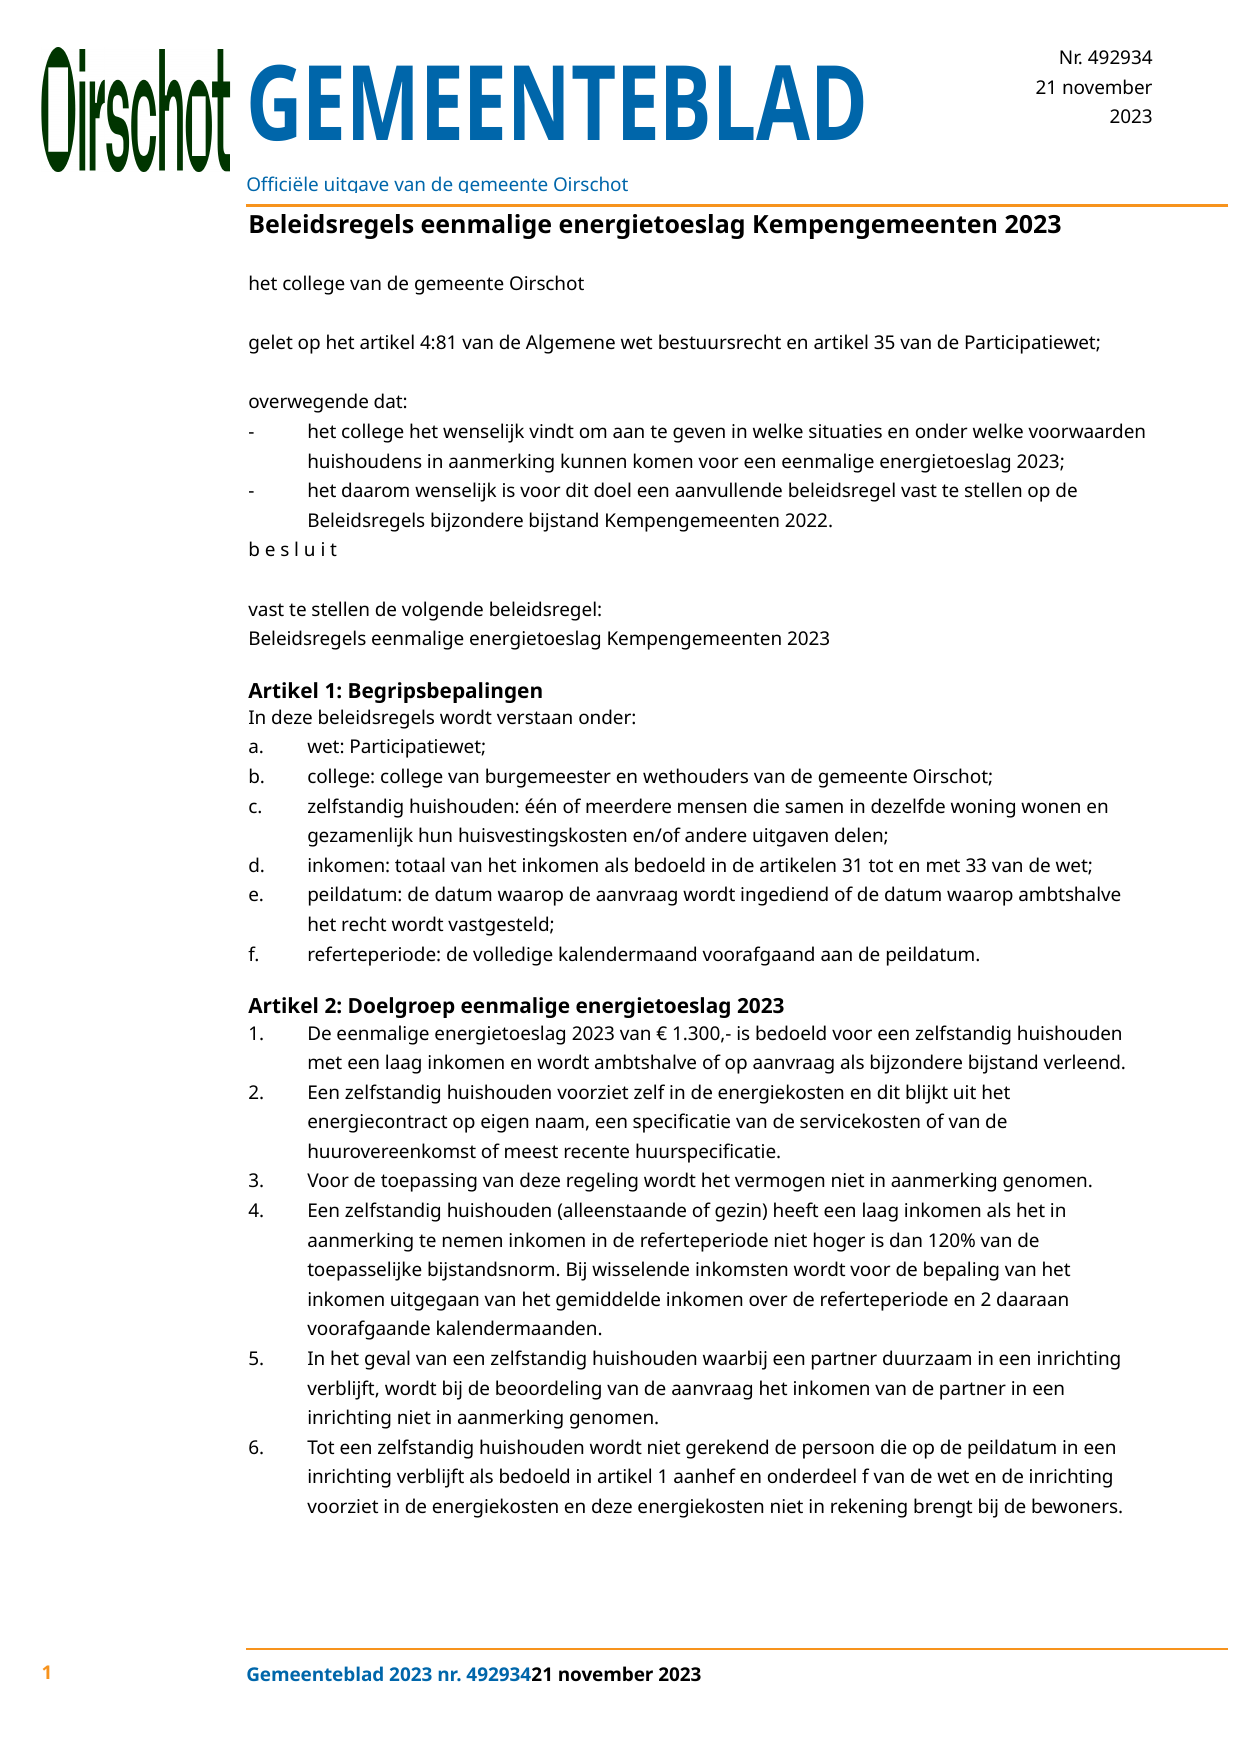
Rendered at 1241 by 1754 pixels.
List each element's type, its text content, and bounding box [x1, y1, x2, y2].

text vast te stellen de volgende beleidsregel: [248, 596, 1152, 621]
list peildatum: de datum waarop de aanvraag wordt ingediend of de datum waarop ambtshalve het recht wordt vastgesteld; [248, 882, 1152, 937]
text b e s l u i t [248, 537, 1152, 562]
picture [41, 47, 231, 172]
text Beleidsregels eenmalige energietoeslag Kempengemeenten 2023 [248, 207, 1152, 241]
text Beleidsregels eenmalige energietoeslag Kempengemeenten 2023 [248, 625, 1152, 651]
text Artikel 2: Doelgroep eenmalige energietoeslag 2023 [248, 991, 1152, 1020]
list In het geval van een zelfstandig huishouden waarbij een partner duurzaam in een inrichting verblijft, wordt bij de beoordeling van de aanvraag het inkomen van de partner in een inrichting niet in aanmerking genomen. [248, 1345, 1152, 1430]
list inkomen: totaal van het inkomen als bedoeld in de artikelen 31 tot en met 33 van de wet; [248, 852, 1152, 878]
list De eenmalige energietoeslag 2023 van € 1.300,- is bedoeld voor een zelfstandig huishouden met een laag inkomen en wordt ambtshalve of op aanvraag als bijzondere bijstand verleend. [248, 1020, 1152, 1075]
text Artikel 1: Begripsbepalingen [248, 676, 1152, 704]
list het college het wenselijk vindt om aan te geven in welke situaties en onder welke voorwaarden huishoudens in aanmerking kunnen komen voor een eenmalige energietoeslag 2023; [248, 418, 1152, 473]
text overwegende dat: [248, 389, 1152, 414]
list wet: Participatiewet; [248, 734, 1152, 759]
list Tot een zelfstandig huishouden wordt niet gerekend de persoon die op de peildatum in een inrichting verblijft als bedoeld in artikel 1 aanhef en onderdeel f van de wet en de inrichting voorziet in de energiekosten en deze energiekosten niet in rekening brengt bij de bewoners. [248, 1434, 1152, 1519]
list referteperiode: de volledige kalendermaand voorafgaand aan de peildatum. [248, 941, 1152, 967]
list Een zelfstandig huishouden voorziet zelf in de energiekosten en dit blijkt uit het energiecontract op eigen naam, een specificatie van de servicekosten of van de huurovereenkomst of meest recente huurspecificatie. [248, 1079, 1152, 1164]
list Voor de toepassing van deze regeling wordt het vermogen niet in aanmerking genomen. [248, 1168, 1152, 1193]
list college: college van burgemeester en wethouders van de gemeente Oirschot; [248, 763, 1152, 789]
list het daarom wenselijk is voor dit doel een aanvullende beleidsregel vast te stellen op de Beleidsregels bijzondere bijstand Kempengemeenten 2022. [248, 477, 1152, 533]
list zelfstandig huishouden: één of meerdere mensen die samen in dezelfde woning wonen en gezamenlijk hun huisvestingskosten en/of andere uitgaven delen; [248, 793, 1152, 848]
text gelet op het artikel 4:81 van de Algemene wet bestuursrecht en artikel 35 van de Participatiewet; [248, 329, 1152, 355]
text In deze beleidsregels wordt verstaan onder: [248, 704, 1152, 730]
text het college van de gemeente Oirschot [248, 270, 1152, 296]
list Een zelfstandig huishouden (alleenstaande of gezin) heeft een laag inkomen als het in aanmerking te nemen inkomen in de referteperiode niet hoger is dan 120% van de toepasselijke bijstandsnorm. Bij wisselende inkomsten wordt voor de bepaling van het inkomen uitgegaan van het gemiddelde inkomen over de referteperiode en 2 daaraan voorafgaande kalendermaanden. [248, 1197, 1152, 1341]
